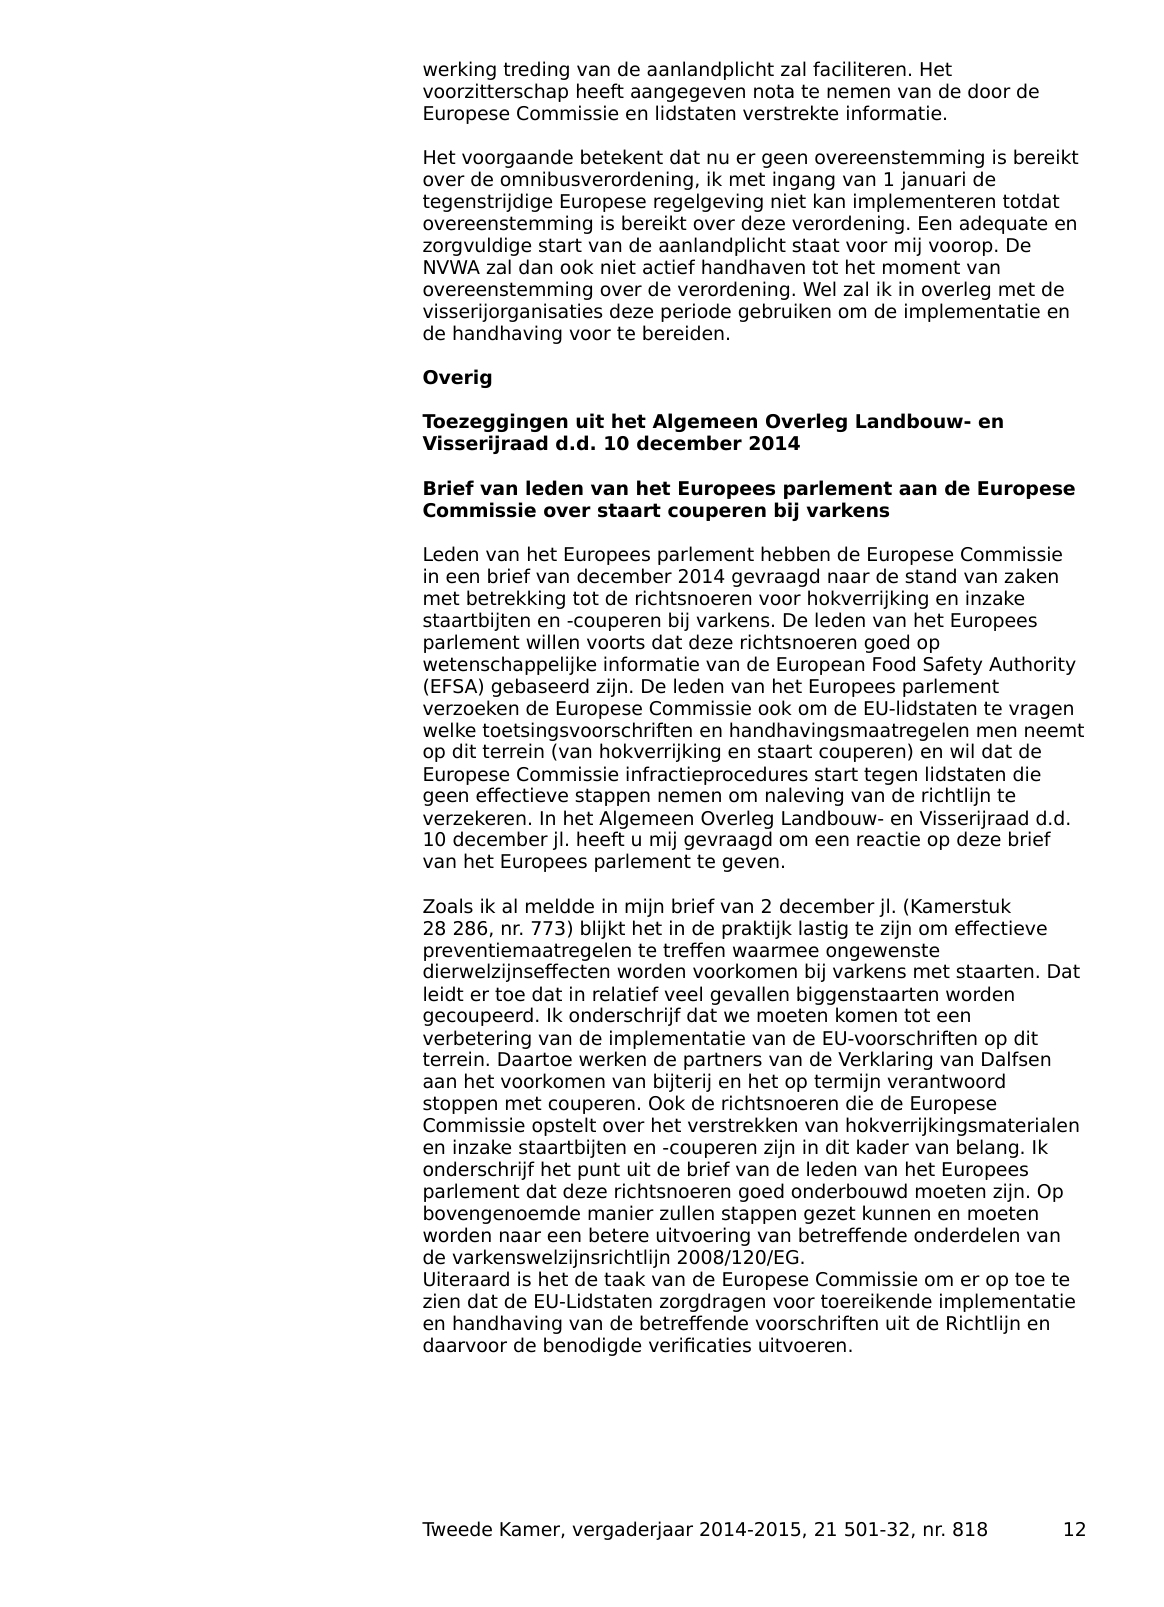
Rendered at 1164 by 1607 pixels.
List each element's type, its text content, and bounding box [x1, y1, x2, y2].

text Uiteraard is het de taak van de Europese Commissie om er op toe te zien dat de EU-Lidstaten zorgdragen voor toereikende implementatie en handhaving van de betreffende voorschriften uit de Richtlijn en daarvoor de benodigde verificaties uitvoeren. [422, 1269, 1087, 1357]
text Zoals ik al meldde in mijn brief van 2 december jl. (Kamerstuk 28 286, nr. 773) blijkt het in de praktijk lastig te zijn om effectieve preventiemaatregelen te treffen waarmee ongewenste dierwelzijnseffecten worden voorkomen bij varkens met staarten. Dat leidt er toe dat in relatief veel gevallen biggenstaarten worden gecoupeerd. Ik onderschrijf dat we moeten komen tot een verbetering van de implementatie van de EU-voorschriften op dit terrein. Daartoe werken de partners van de Verklaring van Dalfsen aan het voorkomen van bijterij en het op termijn verantwoord stoppen met couperen. Ook de richtsnoeren die de Europese Commissie opstelt over het verstrekken van hokverrijkingsmaterialen en inzake staartbijten en -couperen zijn in dit kader van belang. Ik onderschrijf het punt uit de brief van de leden van het Europees parlement dat deze richtsnoeren goed onderbouwd moeten zijn. Op bovengenoemde manier zullen stappen gezet kunnen en moeten worden naar een betere uitvoering van betreffende onderdelen van de varkenswelzijnsrichtlijn 2008/120/EG. [422, 896, 1087, 1269]
subtitle Overig [422, 367, 1087, 389]
text werking treding van de aanlandplicht zal faciliteren. Het voorzitterschap heeft aangegeven nota te nemen van de door de Europese Commissie en lidstaten verstrekte informatie. [422, 59, 1087, 125]
subtitle Toezeggingen uit het Algemeen Overleg Landbouw- en Visserijraad d.d. 10 december 2014 [422, 411, 1087, 455]
subtitle Brief van leden van het Europees parlement aan de Europese Commissie over staart couperen bij varkens [422, 477, 1087, 521]
text Leden van het Europees parlement hebben de Europese Commissie in een brief van december 2014 gevraagd naar de stand van zaken met betrekking tot de richtsnoeren voor hokverrijking en inzake staartbijten en -couperen bij varkens. De leden van het Europees parlement willen voorts dat deze richtsnoeren goed op wetenschappelijke informatie van de European Food Safety Authority (EFSA) gebaseerd zijn. De leden van het Europees parlement verzoeken de Europese Commissie ook om de EU-lidstaten te vragen welke toetsingsvoorschriften en handhavingsmaatregelen men neemt op dit terrein (van hokverrijking en staart couperen) en wil dat de Europese Commissie infractieprocedures start tegen lidstaten die geen effectieve stappen nemen om naleving van de richtlijn te verzekeren. In het Algemeen Overleg Landbouw- en Visserijraad d.d. 10 december jl. heeft u mij gevraagd om een reactie op deze brief van het Europees parlement te geven. [422, 544, 1087, 873]
text Het voorgaande betekent dat nu er geen overeenstemming is bereikt over de omnibusverordening, ik met ingang van 1 januari de tegenstrijdige Europese regelgeving niet kan implementeren totdat overeenstemming is bereikt over deze verordening. Een adequate en zorgvuldige start van de aanlandplicht staat voor mij voorop. De NVWA zal dan ook niet actief handhaven tot het moment van overeenstemming over de verordening. Wel zal ik in overleg met de visserijorganisaties deze periode gebruiken om de implementatie en de handhaving voor te bereiden. [422, 147, 1087, 345]
